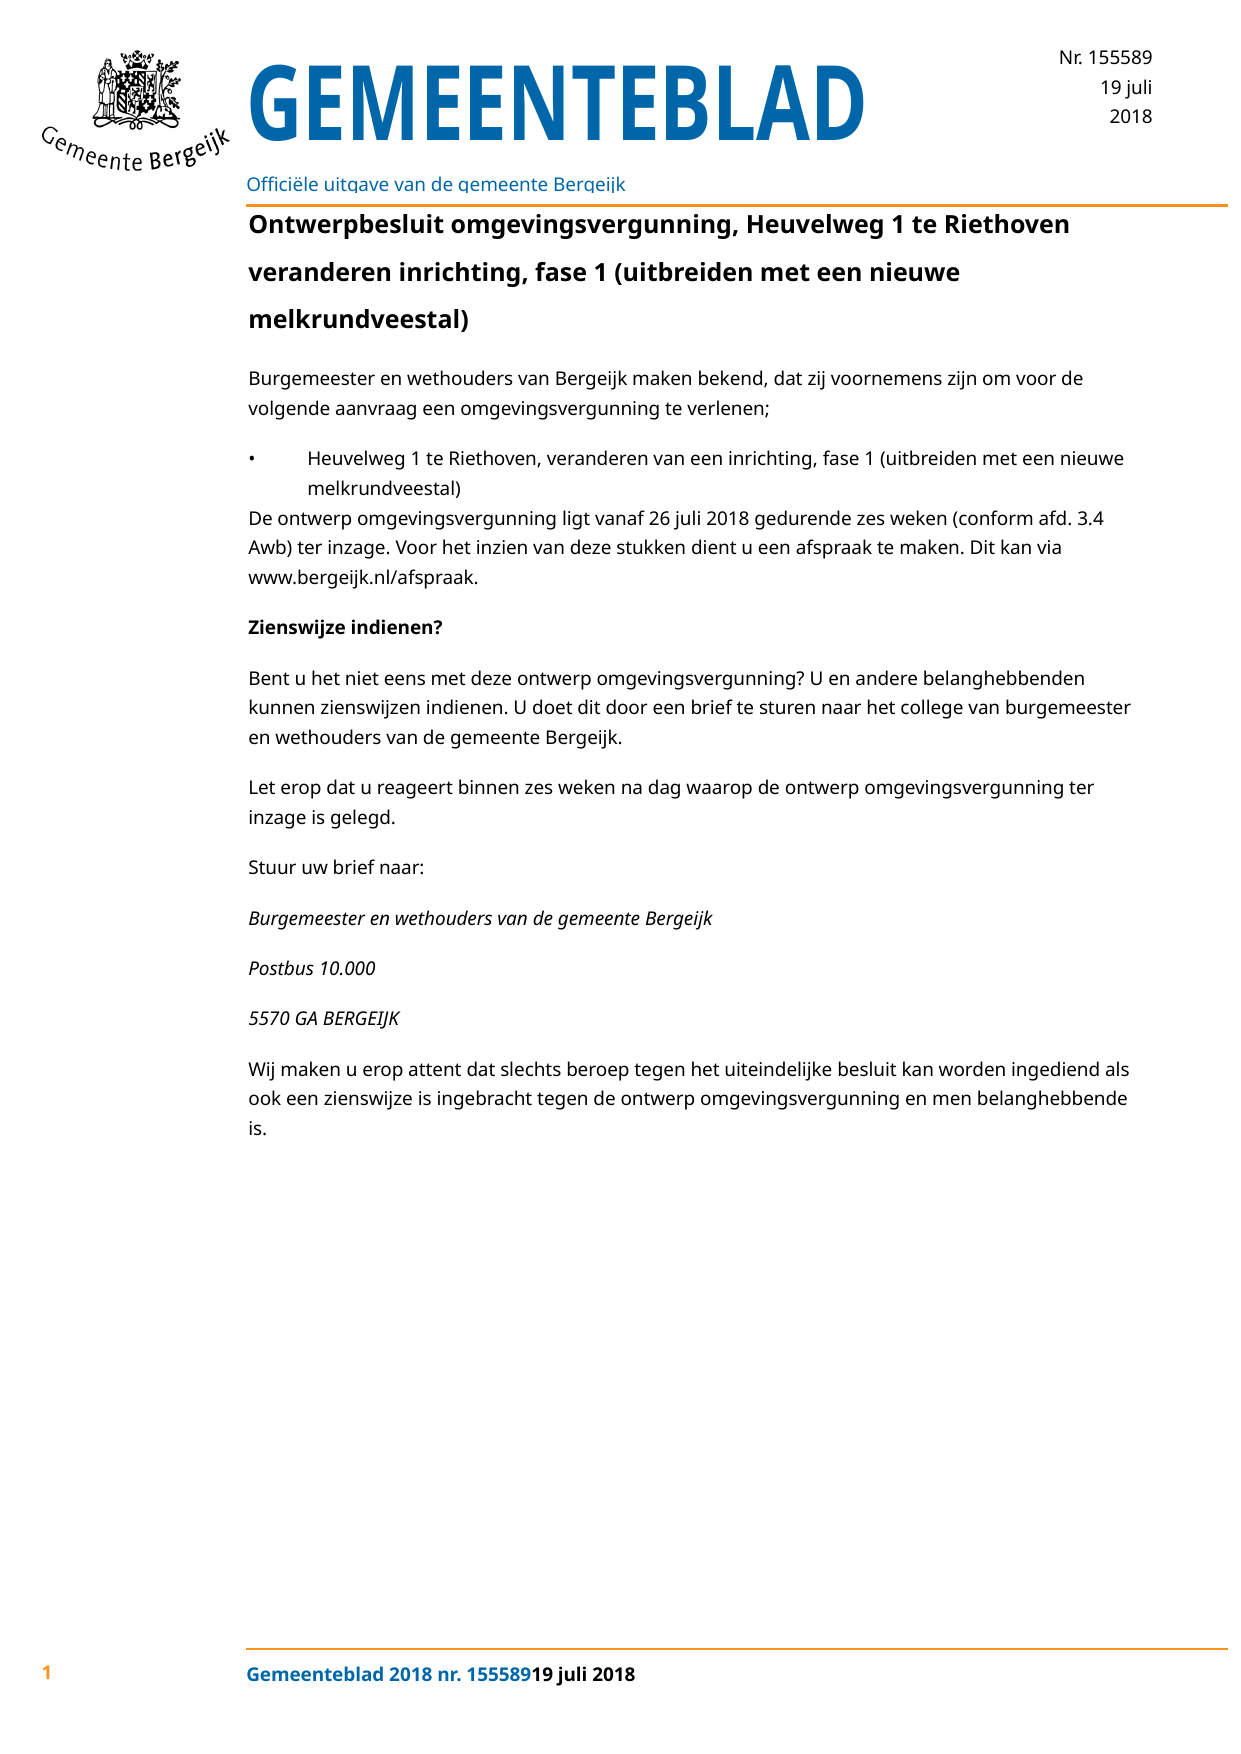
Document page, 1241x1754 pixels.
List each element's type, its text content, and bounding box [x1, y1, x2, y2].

text Let erop dat u reageert binnen zes weken na dag waarop de ontwerp omgevingsvergunning ter inzage is gelegd. [248, 774, 1152, 829]
text Stuur uw brief naar: [248, 854, 1152, 880]
text Postbus 10.000 [248, 955, 1152, 981]
text Ontwerpbesluit omgevingsvergunning, Heuvelweg 1 te Riethoven veranderen inrichting, fase 1 (uitbreiden met een nieuwe melkrundveestal) [248, 207, 1152, 336]
text Burgemeester en wethouders van de gemeente Bergeijk [248, 905, 1152, 930]
picture [41, 47, 231, 172]
list Heuvelweg 1 te Riethoven, veranderen van een inrichting, fase 1 (uitbreiden met een nieuwe melkrundveestal) [248, 446, 1152, 501]
text 5570 GA BERGEIJK [248, 1006, 1152, 1031]
text Wij maken u erop attent dat slechts beroep tegen het uiteindelijke besluit kan worden ingediend als ook een zienswijze is ingebracht tegen de ontwerp omgevingsvergunning en men belanghebbende is. [248, 1056, 1152, 1141]
text Bent u het niet eens met deze ontwerp omgevingsvergunning? U en andere belanghebbenden kunnen zienswijzen indienen. U doet dit door een brief te sturen naar het college van burgemeester en wethouders van de gemeente Bergeijk. [248, 665, 1152, 749]
text Burgemeester en wethouders van Bergeijk maken bekend, dat zij voornemens zijn om voor de volgende aanvraag een omgevingsvergunning te verlenen; [248, 366, 1152, 421]
text Zienswijze indienen? [248, 614, 1152, 640]
text De ontwerp omgevingsvergunning ligt vanaf 26 juli 2018 gedurende zes weken (conform afd. 3.4 Awb) ter inzage. Voor het inzien van deze stukken dient u een afspraak te maken. Dit kan via www.bergeijk.nl/afspraak. [248, 505, 1152, 589]
